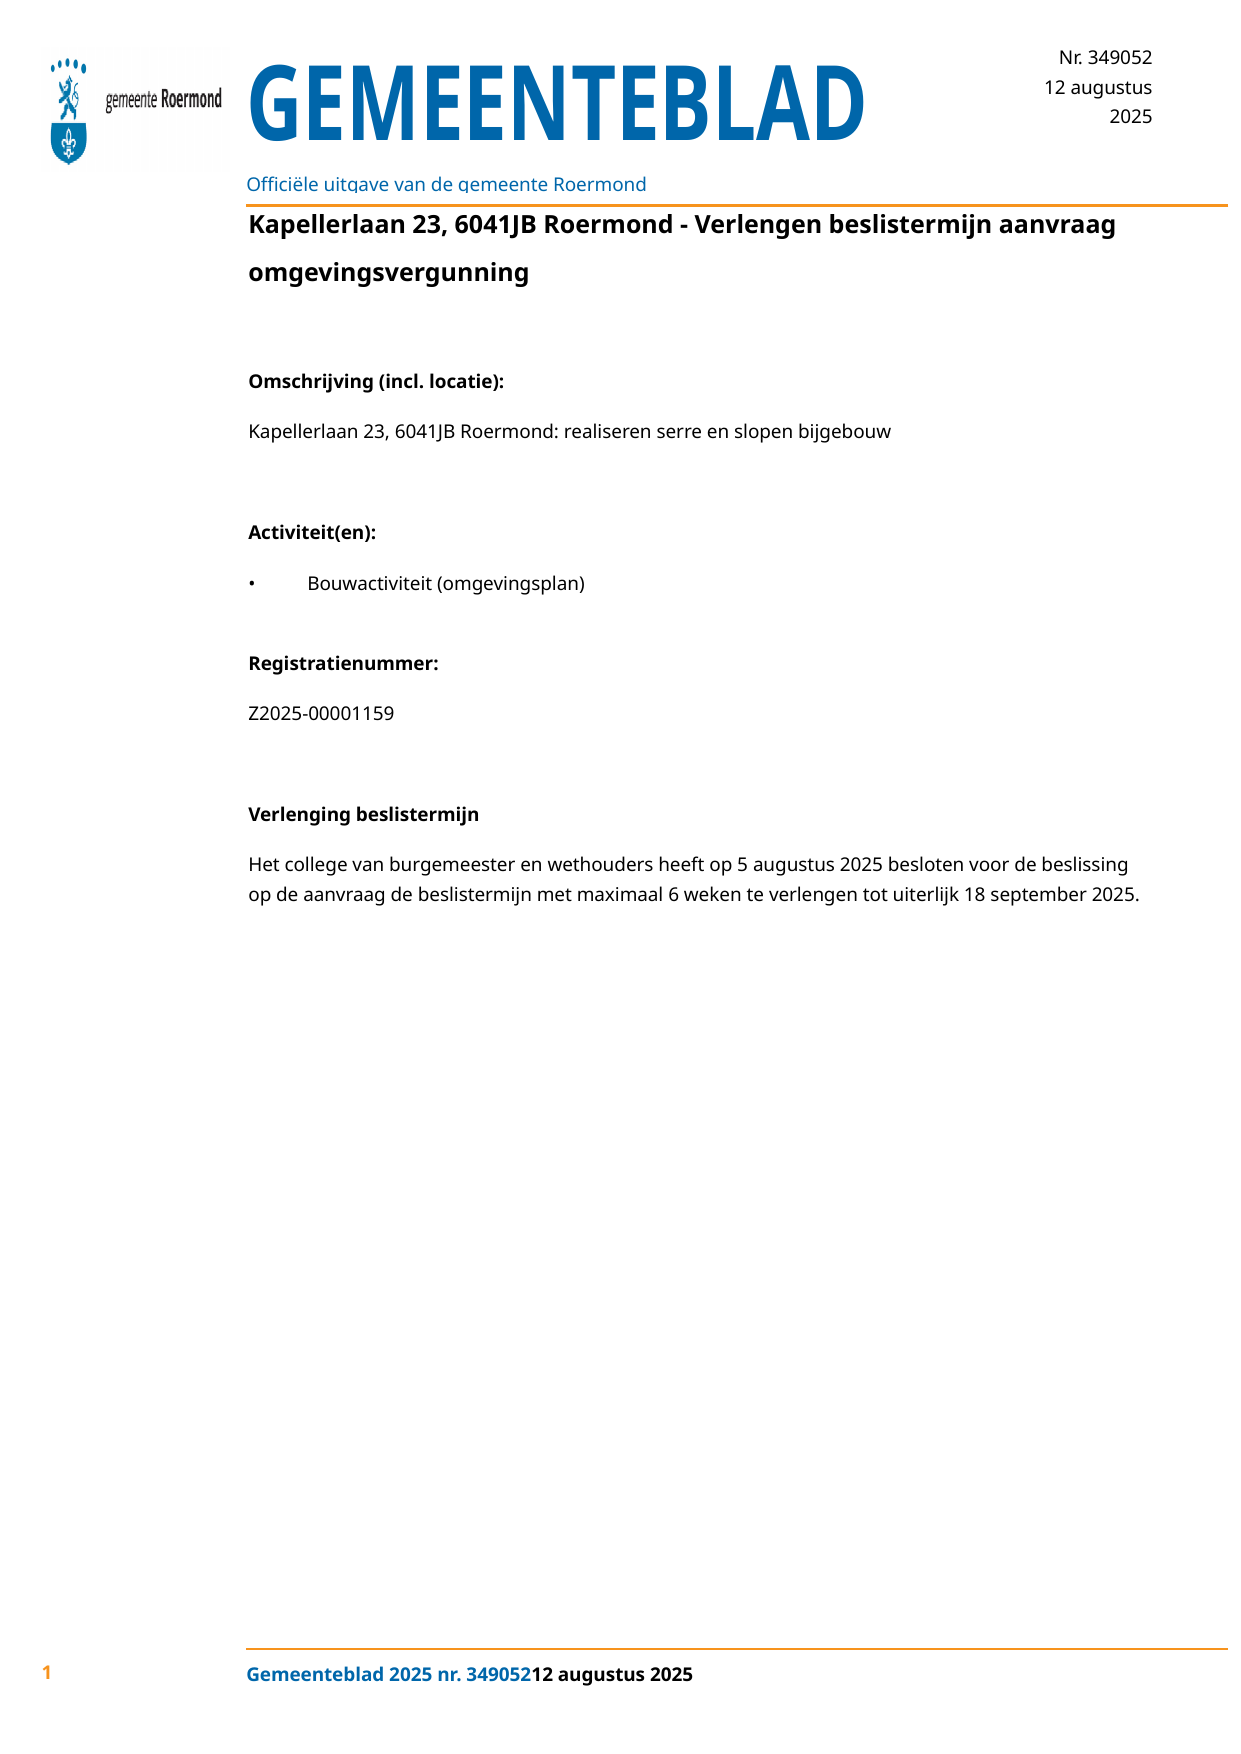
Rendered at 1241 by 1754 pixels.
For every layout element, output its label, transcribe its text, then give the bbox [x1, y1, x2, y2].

text Activiteit(en): [248, 519, 1152, 545]
text Kapellerlaan 23, 6041JB Roermond: realiseren serre en slopen bijgebouw [248, 419, 1152, 444]
list Bouwactiviteit (omgevingsplan) [248, 570, 1152, 596]
picture [41, 47, 231, 172]
text Kapellerlaan 23, 6041JB Roermond - Verlengen beslistermijn aanvraag omgevingsvergunning [248, 207, 1152, 288]
text Het college van burgemeester en wethouders heeft op 5 augustus 2025 besloten voor de beslissing op de aanvraag de beslistermijn met maximaal 6 weken te verlengen tot uiterlijk 18 september 2025. [248, 852, 1152, 907]
text Registratienummer: [248, 650, 1152, 676]
text Omschrijving (incl. locatie): [248, 368, 1152, 394]
text Z2025-00001159 [248, 700, 1152, 726]
text Verlenging beslistermijn [248, 801, 1152, 827]
